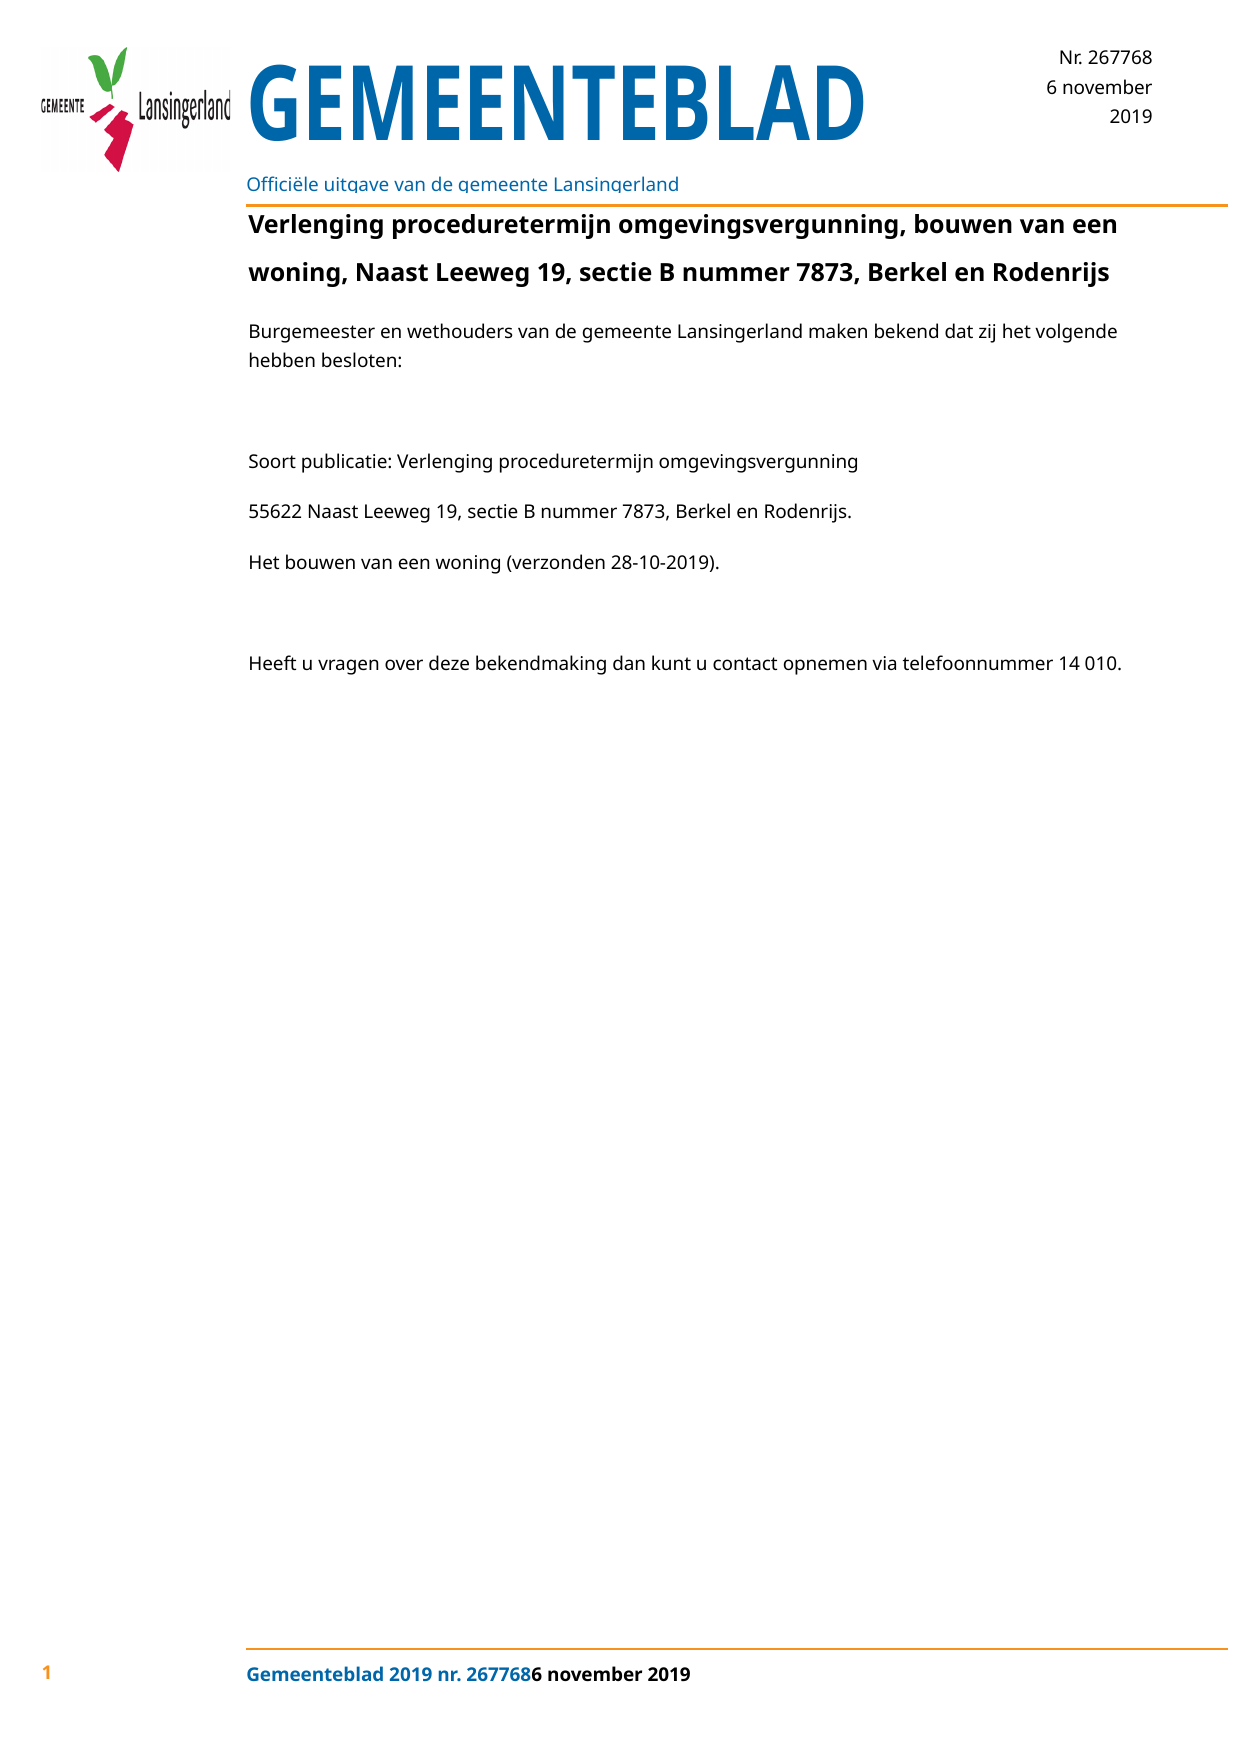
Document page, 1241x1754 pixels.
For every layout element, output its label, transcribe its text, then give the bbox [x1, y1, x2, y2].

text 55622 Naast Leeweg 19, sectie B nummer 7873, Berkel en Rodenrijs. [248, 499, 1152, 524]
picture [41, 47, 231, 172]
text Het bouwen van een woning (verzonden 28-10-2019). [248, 549, 1152, 575]
text Verlenging proceduretermijn omgevingsvergunning, bouwen van een woning, Naast Leeweg 19, sectie B nummer 7873, Berkel en Rodenrijs [248, 207, 1152, 288]
text Burgemeester en wethouders van de gemeente Lansingerland maken bekend dat zij het volgende hebben besloten: [248, 318, 1152, 373]
text Soort publicatie: Verlenging proceduretermijn omgevingsvergunning [248, 448, 1152, 474]
text Heeft u vragen over deze bekendmaking dan kunt u contact opnemen via telefoonnummer 14 010. [248, 650, 1152, 676]
